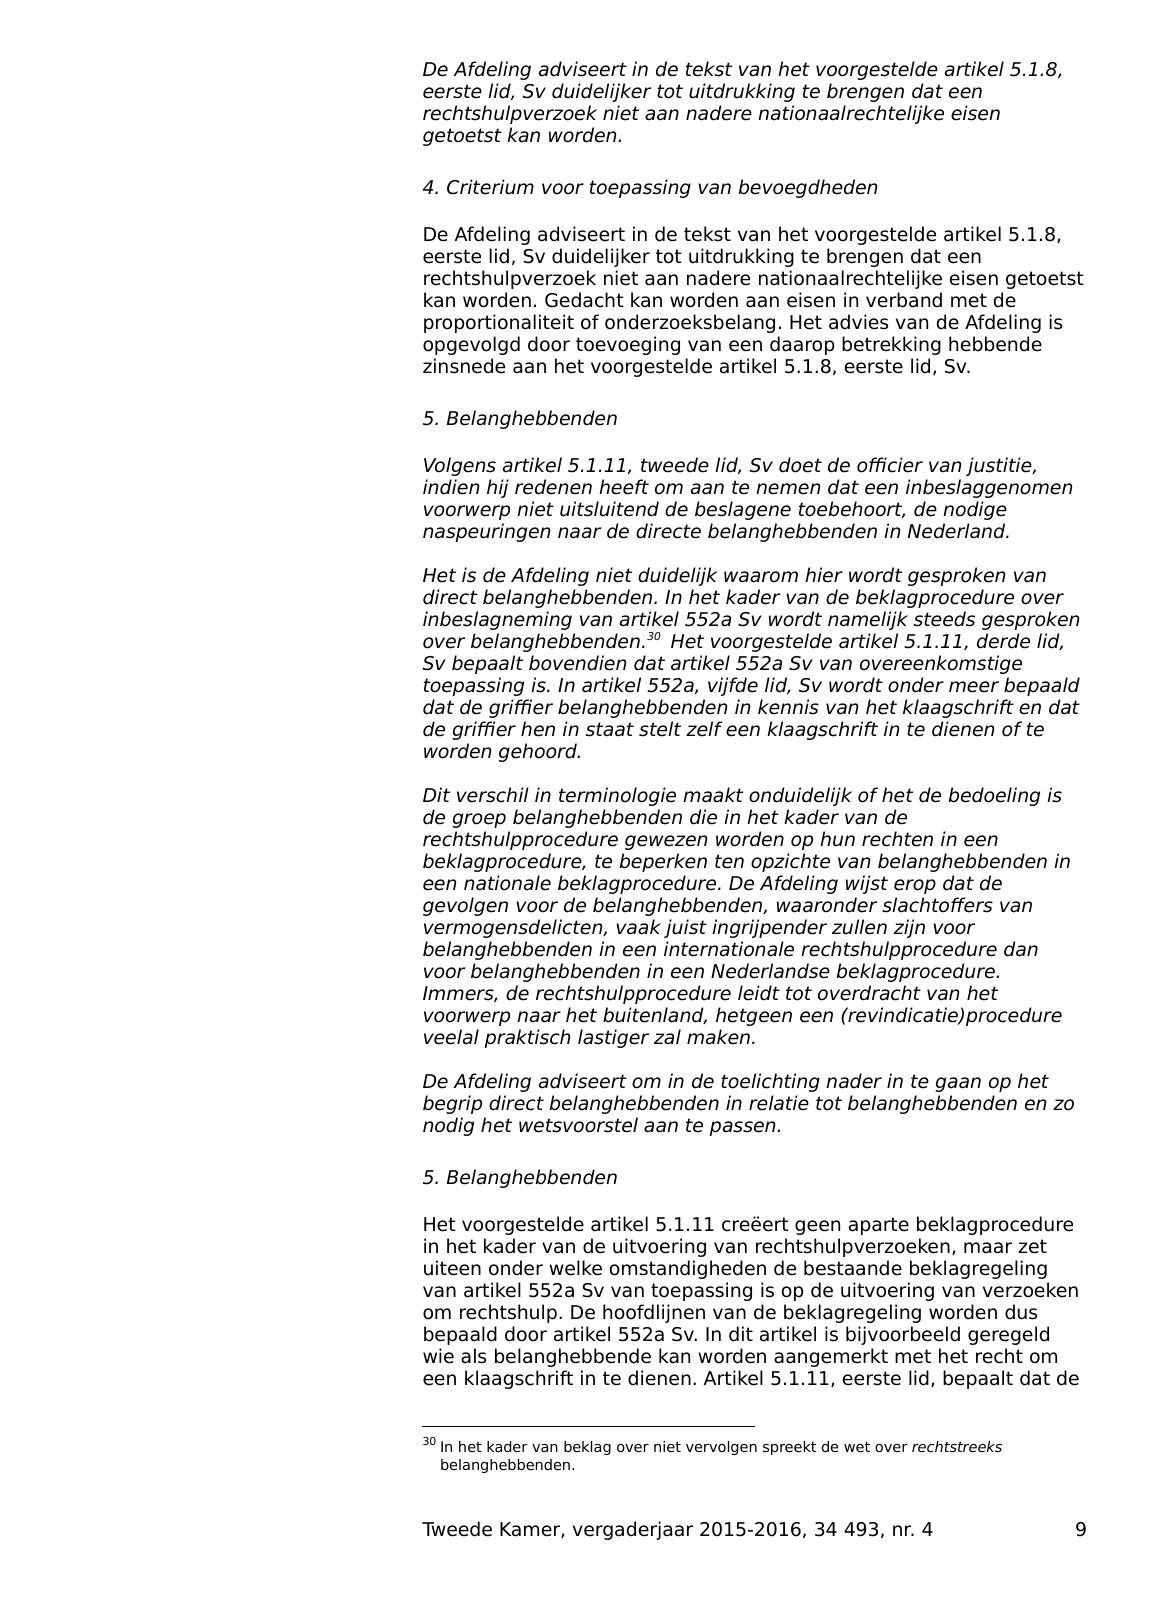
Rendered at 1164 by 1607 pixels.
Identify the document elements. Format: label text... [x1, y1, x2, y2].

text Het is de Afdeling niet duidelijk waarom hier wordt gesproken van direct belanghebbenden. In het kader van de beklagprocedure over inbeslagneming van artikel 552a Sv wordt namelijk steeds gesproken over belanghebbenden. Het voorgestelde artikel 5.1.11, derde lid, Sv bepaalt bovendien dat artikel 552a Sv van overeenkomstige toepassing is. In artikel 552a, vijfde lid, Sv wordt onder meer bepaald dat de griffier belanghebbenden in kennis van het klaagschrift en dat de griffier hen in staat stelt zelf een klaagschrift in te dienen of te worden gehoord. [422, 565, 1087, 763]
text De Afdeling adviseert in de tekst van het voorgestelde artikel 5.1.8, eerste lid, Sv duidelijker tot uitdrukking te brengen dat een rechtshulpverzoek niet aan nadere nationaalrechtelijke eisen getoetst kan worden. [422, 59, 1087, 147]
text Het voorgestelde artikel 5.1.11 creëert geen aparte beklagprocedure in het kader van de uitvoering van rechtshulpverzoeken, maar zet uiteen onder welke omstandigheden de bestaande beklagregeling van artikel 552a Sv van toepassing is op de uitvoering van verzoeken om rechtshulp. De hoofdlijnen van de beklagregeling worden dus bepaald door artikel 552a Sv. In dit artikel is bijvoorbeeld geregeld wie als belanghebbende kan worden aangemerkt met het recht om een klaagschrift in te dienen. Artikel 5.1.11, eerste lid, bepaalt dat de [422, 1214, 1087, 1389]
subtitle 5. Belanghebbenden [422, 1167, 1087, 1189]
text Volgens artikel 5.1.11, tweede lid, Sv doet de officier van justitie, indien hij redenen heeft om aan te nemen dat een inbeslaggenomen voorwerp niet uitsluitend de beslagene toebehoort, de nodige naspeuringen naar de directe belanghebbenden in Nederland. [422, 455, 1087, 543]
subtitle 5. Belanghebbenden [422, 408, 1087, 430]
text De Afdeling adviseert in de tekst van het voorgestelde artikel 5.1.8, eerste lid, Sv duidelijker tot uitdrukking te brengen dat een rechtshulpverzoek niet aan nadere nationaalrechtelijke eisen getoetst kan worden. Gedacht kan worden aan eisen in verband met de proportionaliteit of onderzoeksbelang. Het advies van de Afdeling is opgevolgd door toevoeging van een daarop betrekking hebbende zinsnede aan het voorgestelde artikel 5.1.8, eerste lid, Sv. [422, 224, 1087, 378]
text Dit verschil in terminologie maakt onduidelijk of het de bedoeling is de groep belanghebbenden die in het kader van de rechtshulpprocedure gewezen worden op hun rechten in een beklagprocedure, te beperken ten opzichte van belanghebbenden in een nationale beklagprocedure. De Afdeling wijst erop dat de gevolgen voor de belanghebbenden, waaronder slachtoffers van vermogensdelicten, vaak juist ingrijpender zullen zijn voor belanghebbenden in een internationale rechtshulpprocedure dan voor belanghebbenden in een Nederlandse beklagprocedure. Immers, de rechtshulpprocedure leidt tot overdracht van het voorwerp naar het buitenland, hetgeen een (revindicatie)procedure veelal praktisch lastiger zal maken. [422, 785, 1087, 1049]
text De Afdeling adviseert om in de toelichting nader in te gaan op het begrip direct belanghebbenden in relatie tot belanghebbenden en zo nodig het wetsvoorstel aan te passen. [422, 1071, 1087, 1137]
subtitle 4. Criterium voor toepassing van bevoegdheden [422, 177, 1087, 199]
text In het kader van beklag over niet vervolgen spreekt de wet over rechtstreeks belanghebbenden. [422, 1435, 1087, 1474]
